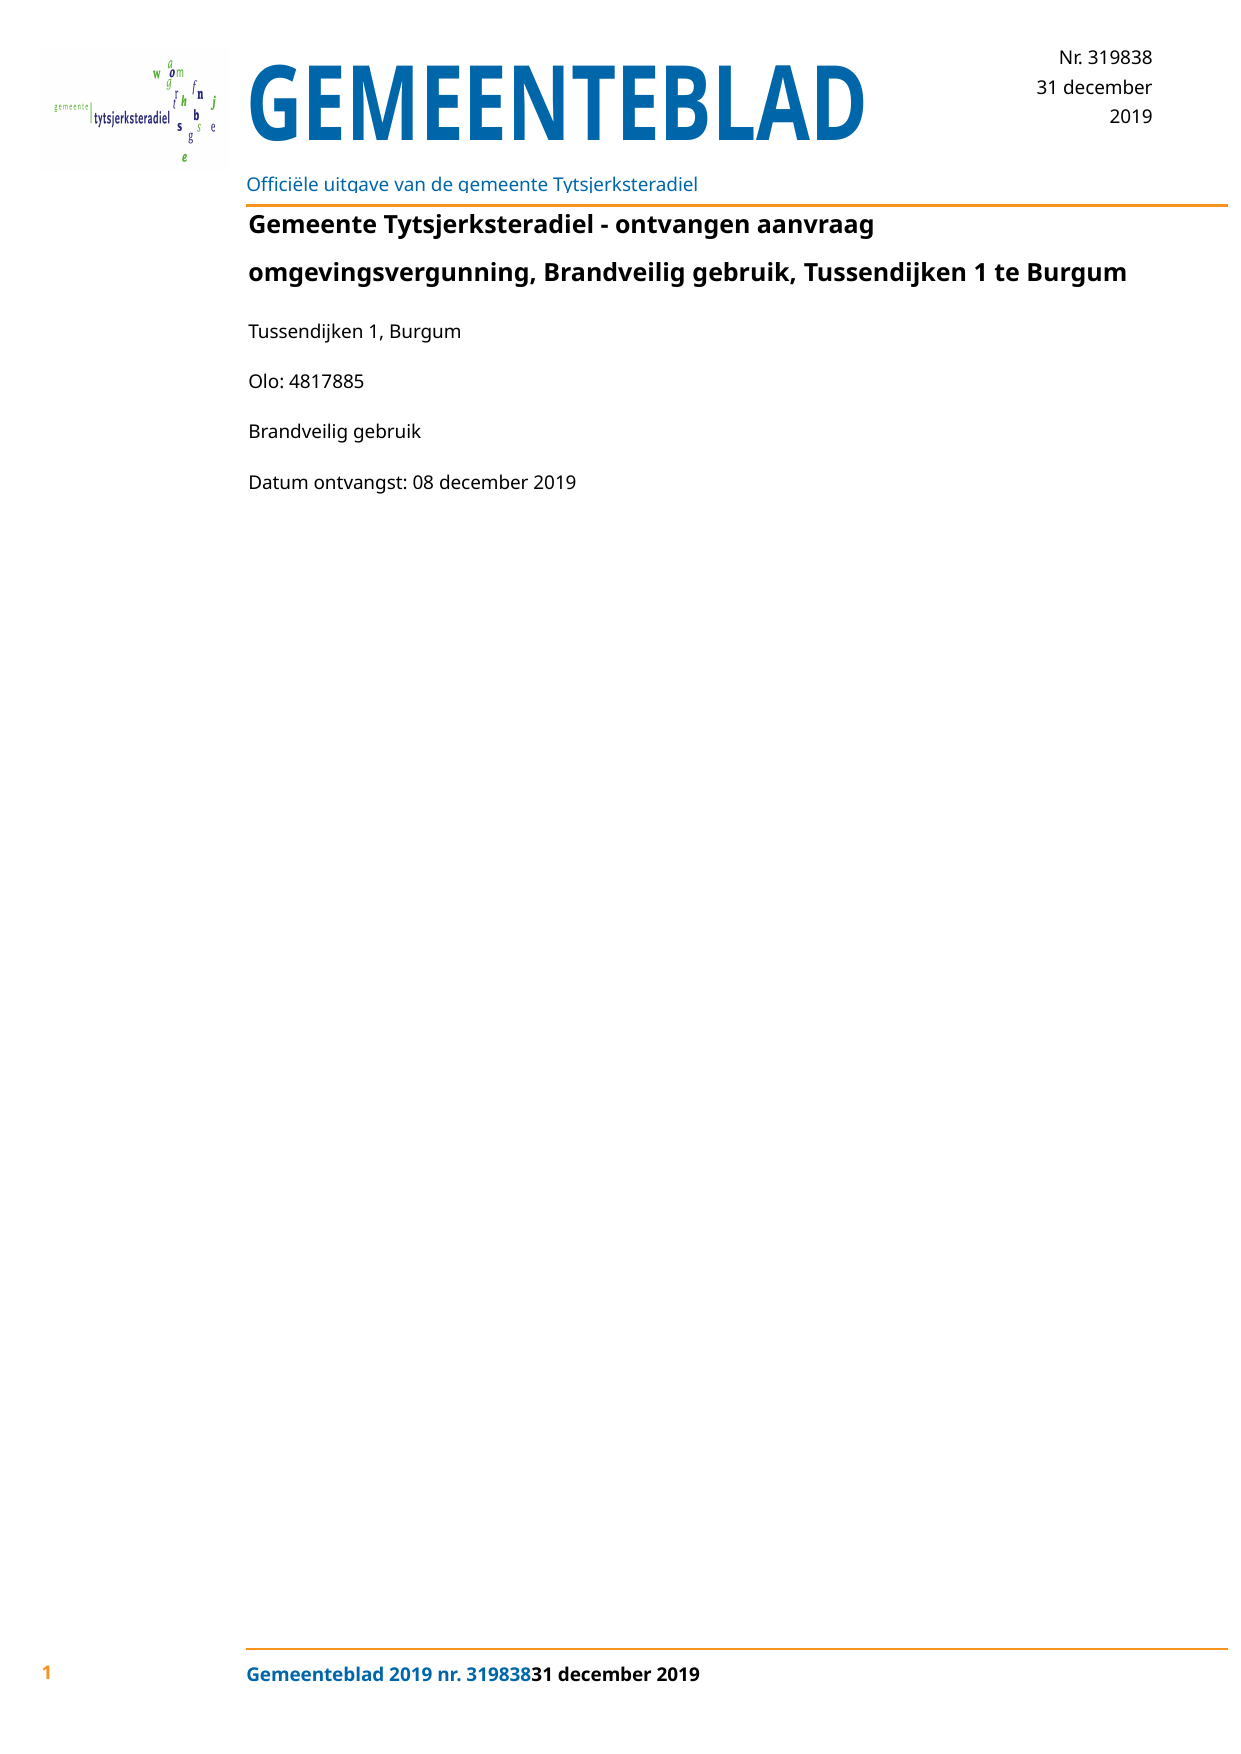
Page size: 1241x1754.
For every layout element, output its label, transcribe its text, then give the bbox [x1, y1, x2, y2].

text Olo: 4817885 [248, 368, 1152, 394]
text Gemeente Tytsjerksteradiel - ontvangen aanvraag omgevingsvergunning, Brandveilig gebruik, Tussendijken 1 te Burgum [248, 207, 1152, 288]
picture [41, 47, 231, 172]
text Brandveilig gebruik [248, 419, 1152, 444]
text Tussendijken 1, Burgum [248, 318, 1152, 344]
text Datum ontvangst: 08 december 2019 [248, 469, 1152, 495]
